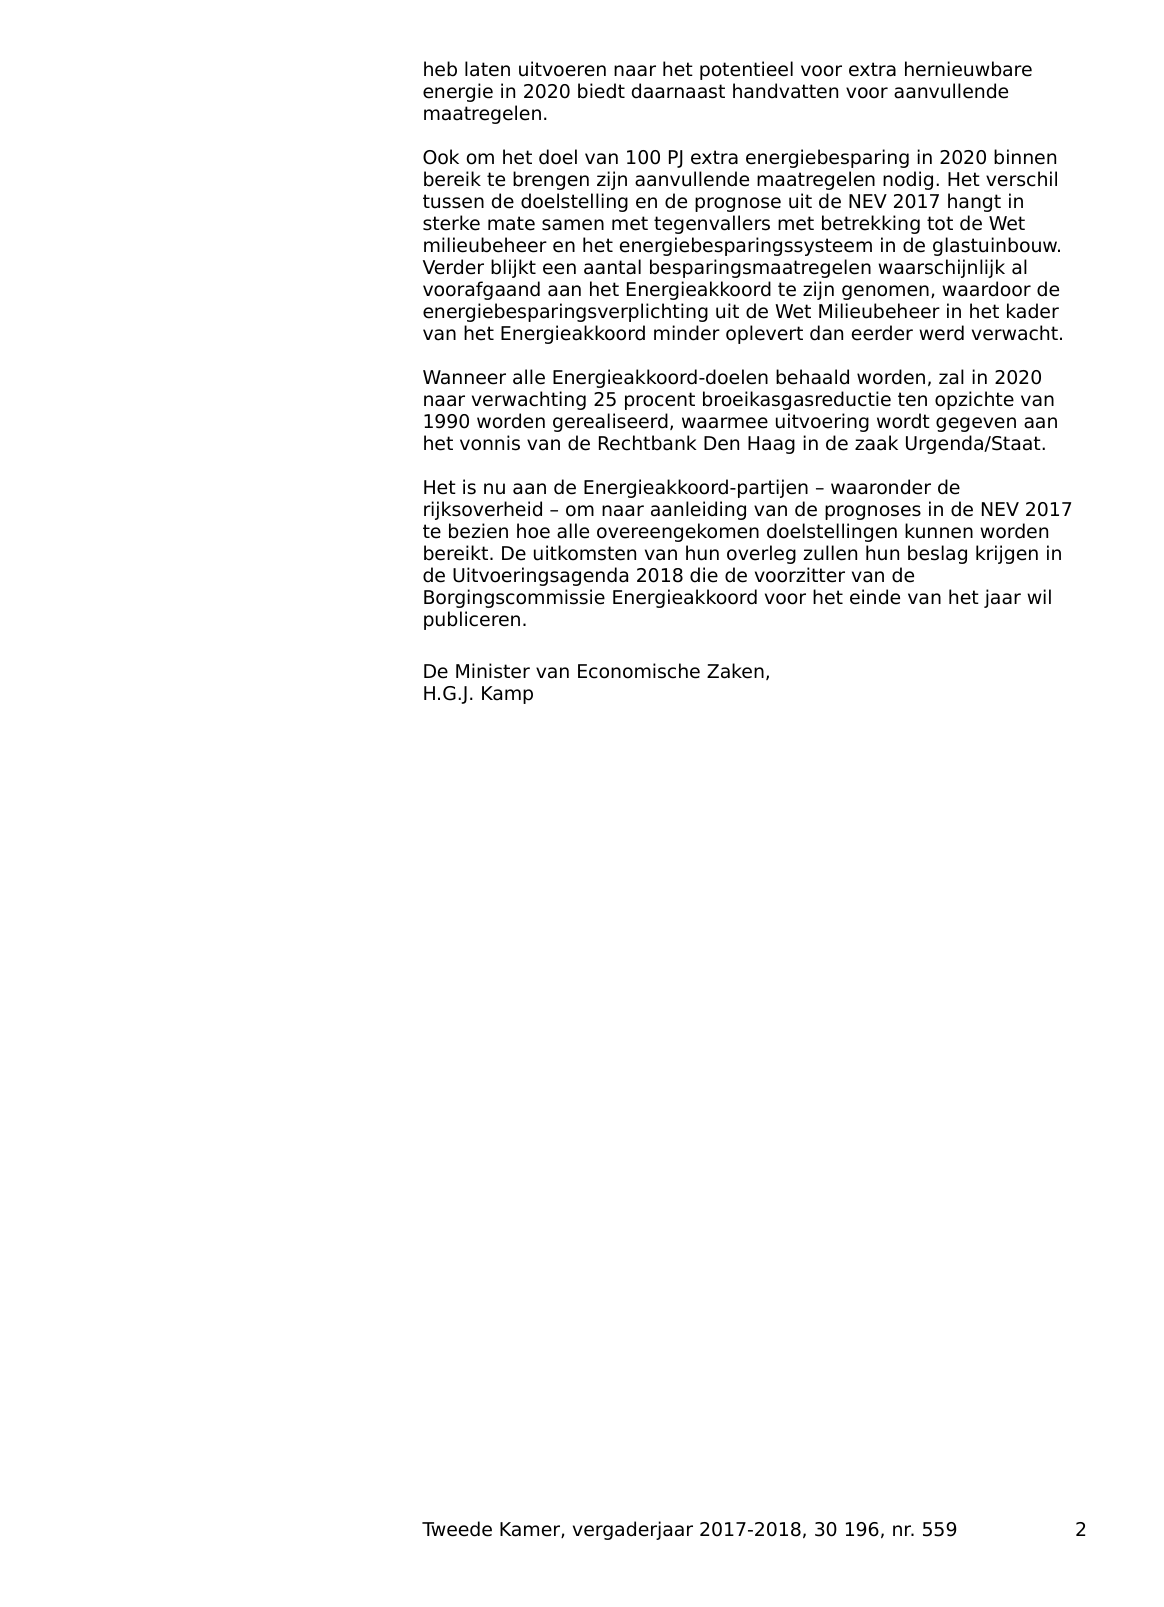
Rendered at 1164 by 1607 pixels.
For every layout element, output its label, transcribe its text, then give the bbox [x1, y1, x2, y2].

text heb laten uitvoeren naar het potentieel voor extra hernieuwbare energie in 2020 biedt daarnaast handvatten voor aanvullende maatregelen. [422, 59, 1087, 125]
text De Minister van Economische Zaken, H.G.J. Kamp [422, 661, 1087, 705]
text Wanneer alle Energieakkoord-doelen behaald worden, zal in 2020 naar verwachting 25 procent broeikasgasreductie ten opzichte van 1990 worden gerealiseerd, waarmee uitvoering wordt gegeven aan het vonnis van de Rechtbank Den Haag in de zaak Urgenda/Staat. [422, 367, 1087, 455]
text Het is nu aan de Energieakkoord-partijen – waaronder de rijksoverheid – om naar aanleiding van de prognoses in de NEV 2017 te bezien hoe alle overeengekomen doelstellingen kunnen worden bereikt. De uitkomsten van hun overleg zullen hun beslag krijgen in de Uitvoeringsagenda 2018 die de voorzitter van de Borgingscommissie Energieakkoord voor het einde van het jaar wil publiceren. [422, 477, 1087, 631]
text Ook om het doel van 100 PJ extra energiebesparing in 2020 binnen bereik te brengen zijn aanvullende maatregelen nodig. Het verschil tussen de doelstelling en de prognose uit de NEV 2017 hangt in sterke mate samen met tegenvallers met betrekking tot de Wet milieubeheer en het energiebesparingssysteem in de glastuinbouw. Verder blijkt een aantal besparingsmaatregelen waarschijnlijk al voorafgaand aan het Energieakkoord te zijn genomen, waardoor de energiebesparingsverplichting uit de Wet Milieubeheer in het kader van het Energieakkoord minder oplevert dan eerder werd verwacht. [422, 147, 1087, 345]
